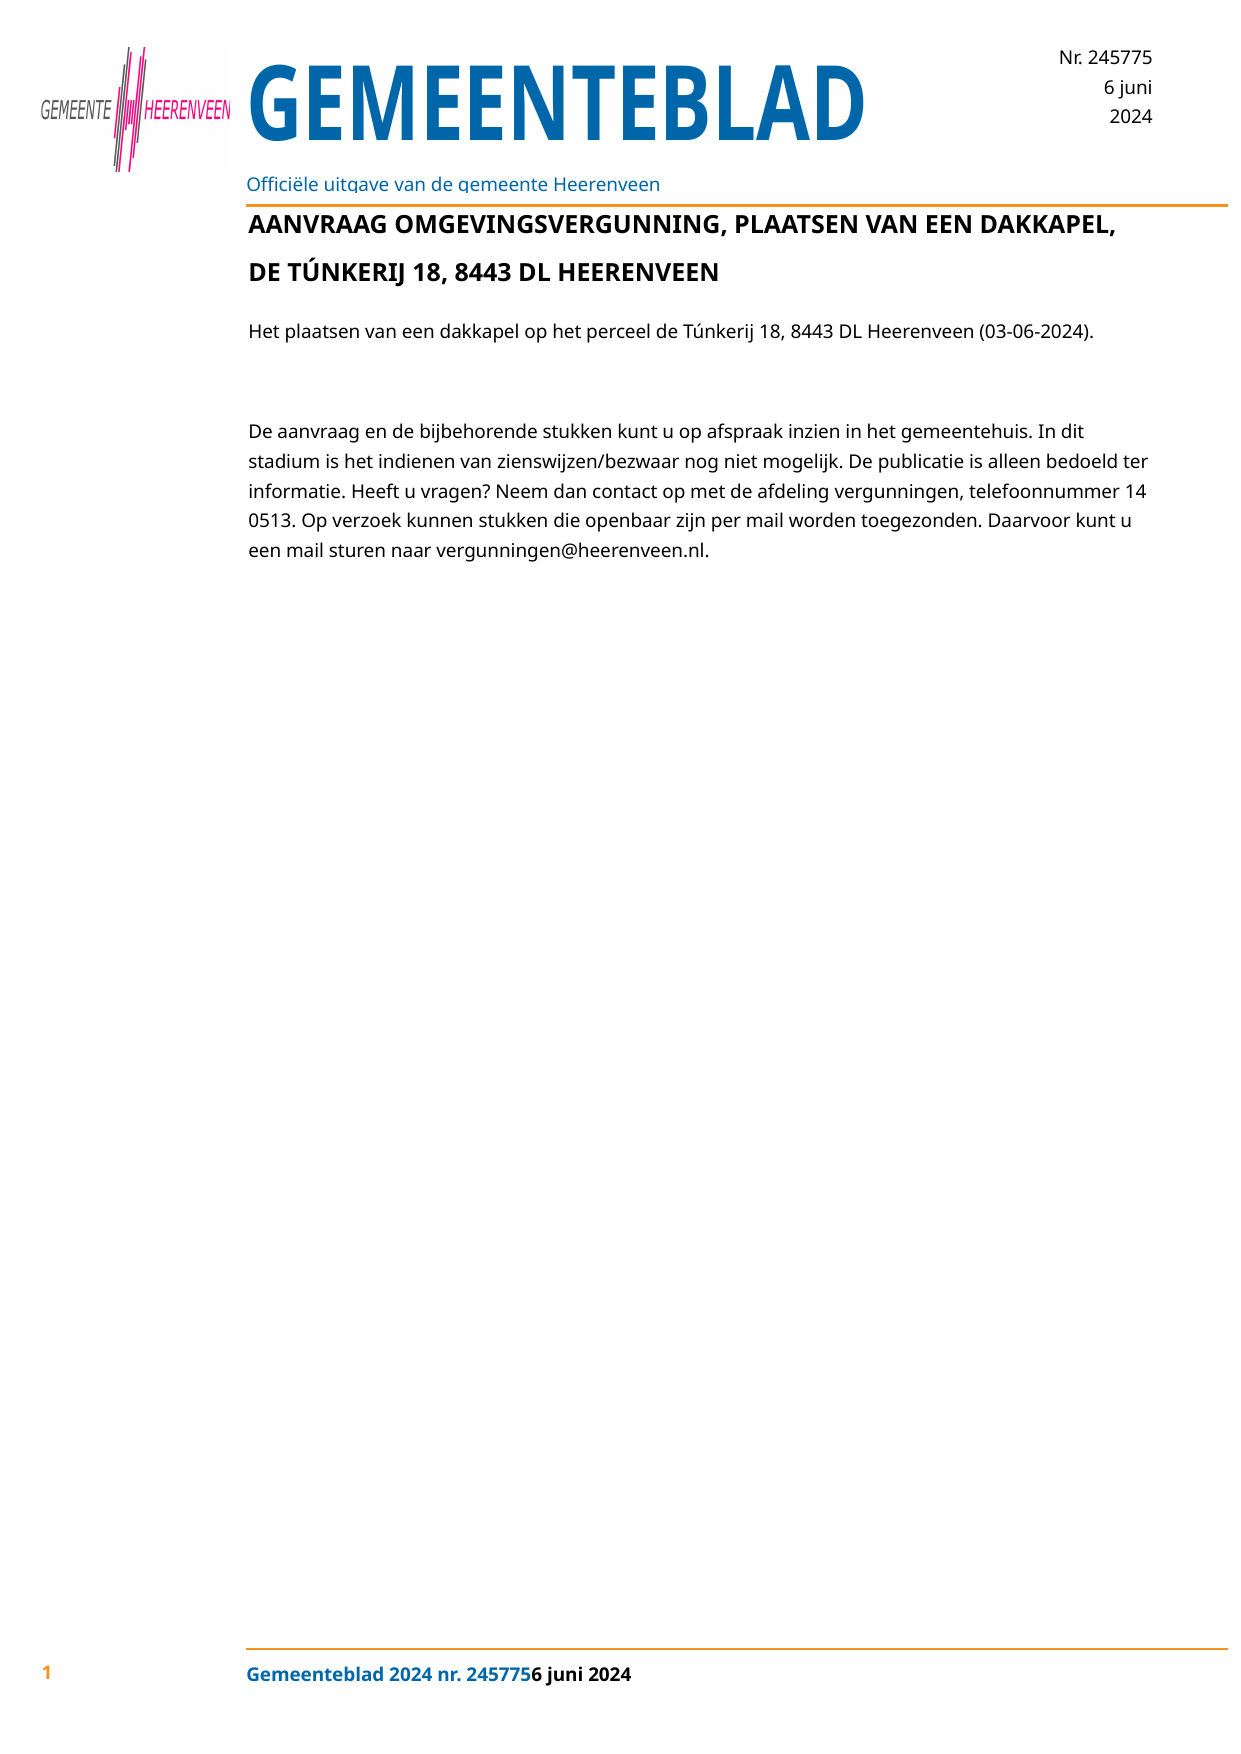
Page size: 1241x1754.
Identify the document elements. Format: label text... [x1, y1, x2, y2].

text Het plaatsen van een dakkapel op het perceel de Túnkerij 18, 8443 DL Heerenveen (03-06-2024). [248, 318, 1152, 344]
text AANVRAAG OMGEVINGSVERGUNNING, PLAATSEN VAN EEN DAKKAPEL, DE TÚNKERIJ 18, 8443 DL HEERENVEEN [248, 207, 1152, 288]
text De aanvraag en de bijbehorende stukken kunt u op afspraak inzien in het gemeentehuis. In dit stadium is het indienen van zienswijzen/bezwaar nog niet mogelijk. De publicatie is alleen bedoeld ter informatie. Heeft u vragen? Neem dan contact op met de afdeling vergunningen, telefoonnummer 14 0513. Op verzoek kunnen stukken die openbaar zijn per mail worden toegezonden. Daarvoor kunt u een mail sturen naar vergunningen@heerenveen.nl. [248, 419, 1152, 563]
picture [41, 47, 231, 172]
